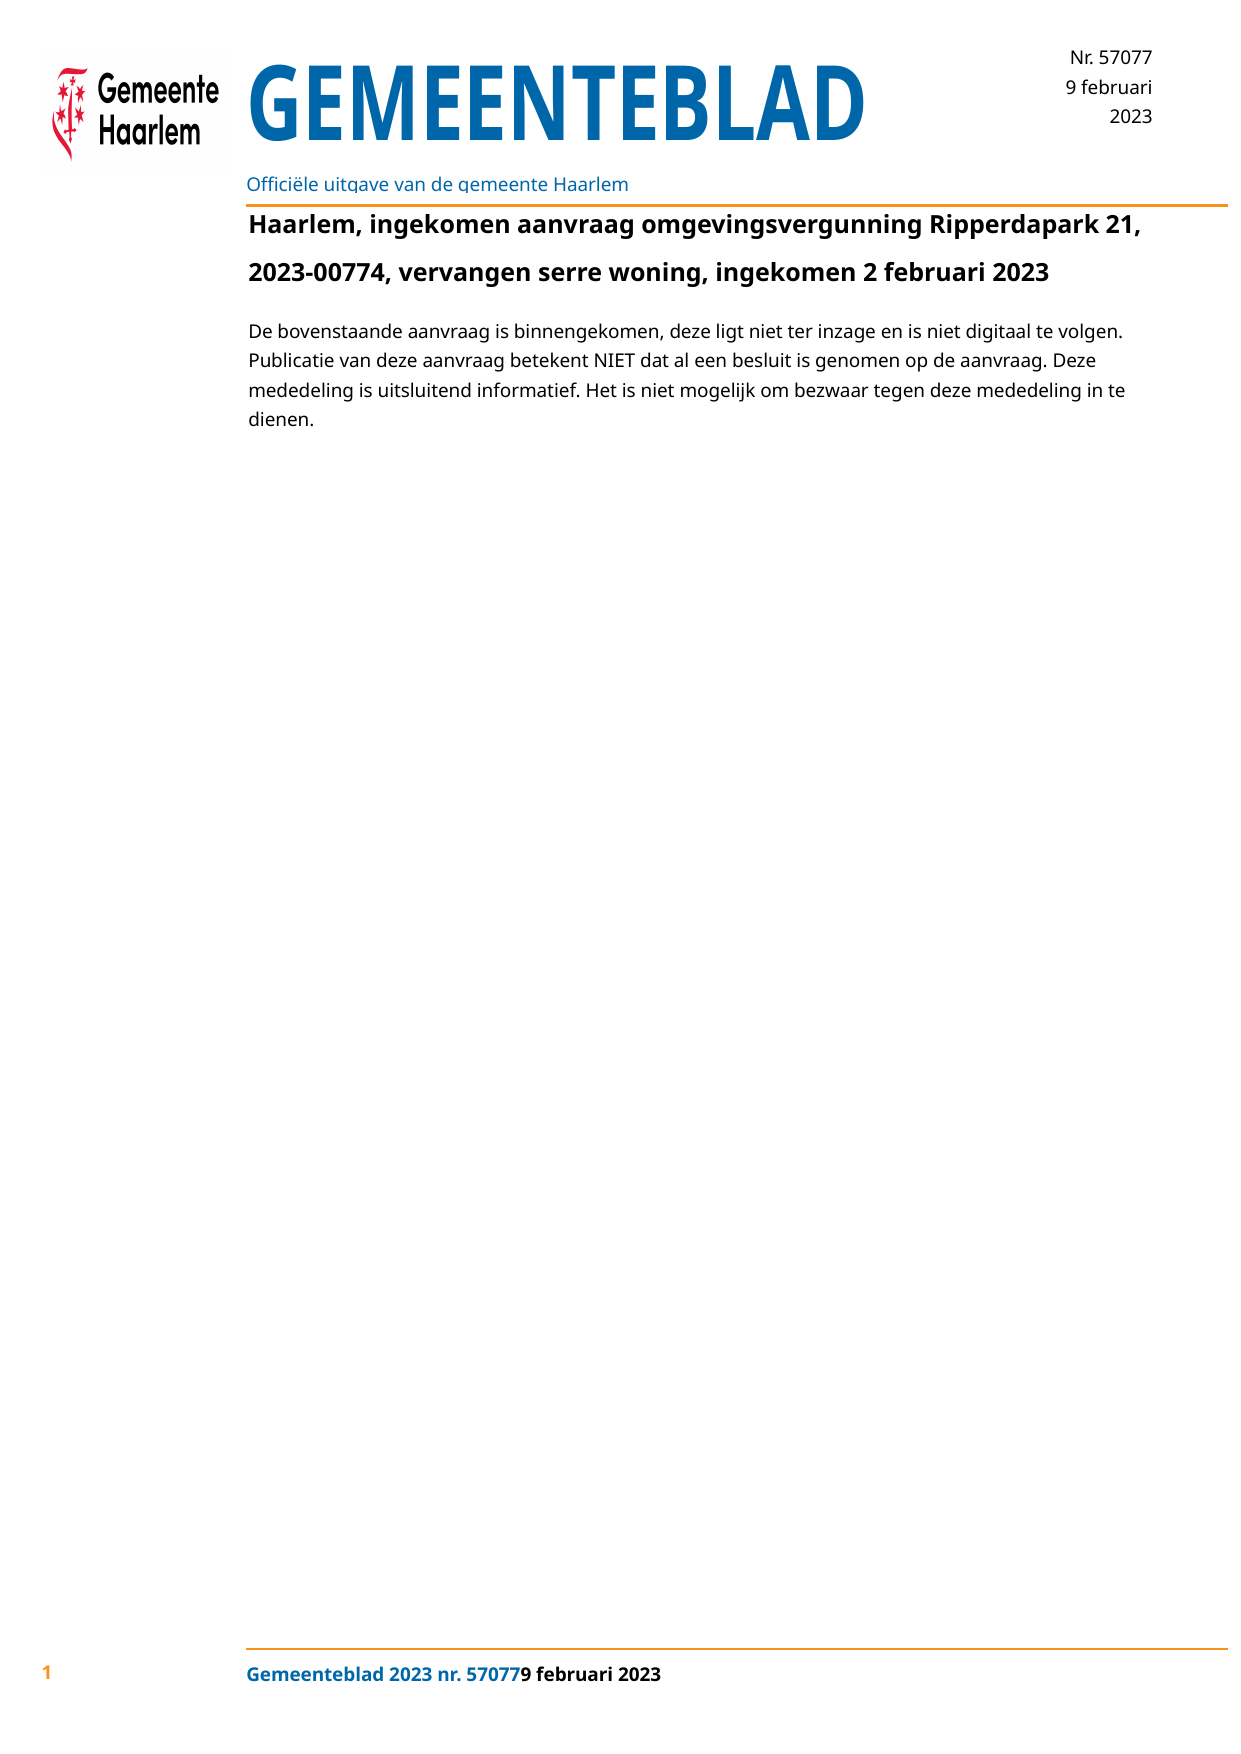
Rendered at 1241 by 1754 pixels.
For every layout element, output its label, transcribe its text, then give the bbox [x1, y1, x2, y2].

text De bovenstaande aanvraag is binnengekomen, deze ligt niet ter inzage en is niet digitaal te volgen. Publicatie van deze aanvraag betekent NIET dat al een besluit is genomen op de aanvraag. Deze mededeling is uitsluitend informatief. Het is niet mogelijk om bezwaar tegen deze mededeling in te dienen. [248, 318, 1152, 432]
text Haarlem, ingekomen aanvraag omgevingsvergunning Ripperdapark 21, 2023-00774, vervangen serre woning, ingekomen 2 februari 2023 [248, 207, 1152, 288]
picture [41, 47, 231, 172]
